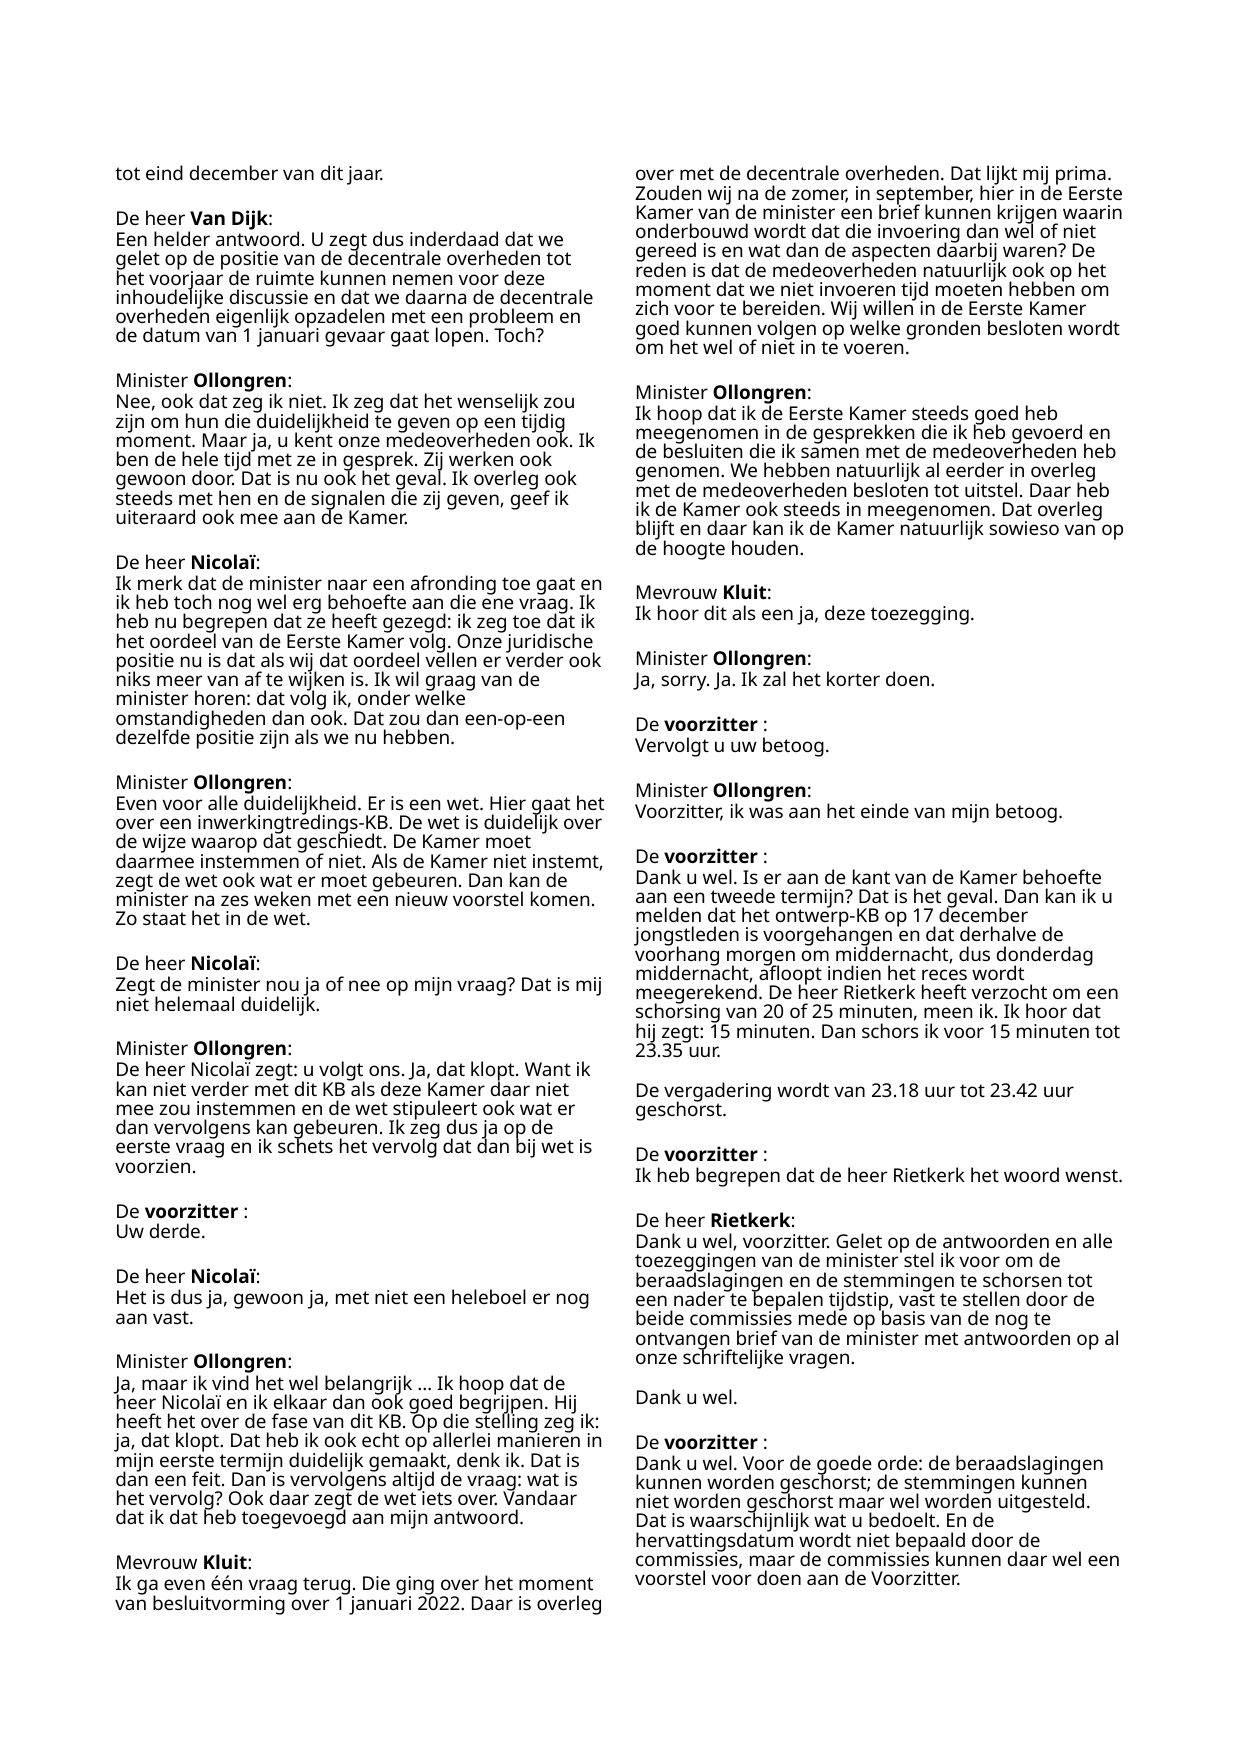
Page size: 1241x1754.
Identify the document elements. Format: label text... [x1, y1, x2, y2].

text Minister Ollongren: [115, 769, 605, 795]
text Ik ga even één vraag terug. Die ging over het moment van besluitvorming over 1 januari 2022. Daar is overleg [115, 1575, 605, 1614]
text De heer Nicolaï: [115, 1264, 605, 1289]
text De vergadering wordt van 23.18 uur tot 23.42 uur geschorst. [635, 1082, 1125, 1121]
text De heer Rietkerk: [635, 1207, 1125, 1233]
text Ik heb begrepen dat de heer Rietkerk het woord wenst. [635, 1167, 1125, 1187]
text Minister Ollongren: [115, 1349, 605, 1374]
text Even voor alle duidelijkheid. Er is een wet. Hier gaat het over een inwerkingtredings-KB. De wet is duidelijk over de wijze waarop dat geschiedt. De Kamer moet daarmee instemmen of niet. Als de Kamer niet instemt, zegt de wet ook wat er moet gebeuren. Dan kan de minister na zes weken met een nieuw voorstel komen. Zo staat het in de wet. [115, 795, 605, 930]
text Uw derde. [115, 1223, 605, 1243]
text De heer Nicolaï zegt: u volgt ons. Ja, dat klopt. Want ik kan niet verder met dit KB als deze Kamer daar niet mee zou instemmen en de wet stipuleert ook wat er dan vervolgens kan gebeuren. Ik zeg dus ja op de eerste vraag en ik schets het vervolg dat dan bij wet is voorzien. [115, 1061, 605, 1177]
text De voorzitter : [115, 1198, 605, 1223]
text Een helder antwoord. U zegt dus inderdaad dat we gelet op de positie van de decentrale overheden tot het voorjaar de ruimte kunnen nemen voor deze inhoudelijke discussie en dat we daarna de decentrale overheden eigenlijk opzadelen met een probleem en de datum van 1 januari gevaar gaat lopen. Toch? [115, 231, 605, 347]
text Ik hoop dat ik de Eerste Kamer steeds goed heb meegenomen in de gesprekken die ik heb gevoerd en de besluiten die ik samen met de medeoverheden heb genomen. We hebben natuurlijk al eerder in overleg met de medeoverheden besloten tot uitstel. Daar heb ik de Kamer ook steeds in meegenomen. Dat overleg blijft en daar kan ik de Kamer natuurlijk sowieso van op de hoogte houden. [635, 404, 1125, 559]
text Mevrouw Kluit: [635, 579, 1125, 605]
text Minister Ollongren: [635, 645, 1125, 671]
text Ja, maar ik vind het wel belangrijk … Ik hoop dat de heer Nicolaï en ik elkaar dan ook goed begrijpen. Hij heeft het over de fase van dit KB. Op die stelling zeg ik: ja, dat klopt. Dat heb ik ook echt op allerlei manieren in mijn eerste termijn duidelijk gemaakt, denk ik. Dat is dan een feit. Dan is vervolgens altijd de vraag: wat is het vervolg? Ook daar zegt de wet iets over. Vandaar dat ik dat heb toegevoegd aan mijn antwoord. [115, 1374, 605, 1529]
text Nee, ook dat zeg ik niet. Ik zeg dat het wenselijk zou zijn om hun die duidelijkheid te geven op een tijdig moment. Maar ja, u kent onze medeoverheden ook. Ik ben de hele tijd met ze in gesprek. Zij werken ook gewoon door. Dat is nu ook het geval. Ik overleg ook steeds met hen en de signalen die zij geven, geef ik uiteraard ook mee aan de Kamer. [115, 393, 605, 528]
text De voorzitter : [635, 843, 1125, 869]
text Dank u wel. Is er aan de kant van de Kamer behoefte aan een tweede termijn? Dat is het geval. Dan kan ik u melden dat het ontwerp-KB op 17 december jongstleden is voorgehangen en dat derhalve de voorhang morgen om middernacht, dus donderdag middernacht, afloopt indien het reces wordt meegerekend. De heer Rietkerk heeft verzocht om een schorsing van 20 of 25 minuten, meen ik. Ik hoor dat hij zegt: 15 minuten. Dan schors ik voor 15 minuten tot 23.35 uur. [635, 869, 1125, 1061]
text De voorzitter : [635, 1429, 1125, 1454]
text Minister Ollongren: [635, 777, 1125, 803]
text Dank u wel. Voor de goede orde: de beraadslagingen kunnen worden geschorst; de stemmingen kunnen niet worden geschorst maar wel worden uitgesteld. Dat is waarschijnlijk wat u bedoelt. En de hervattingsdatum wordt niet bepaald door de commissies, maar de commissies kunnen daar wel een voorstel voor doen aan de Voorzitter. [635, 1454, 1125, 1589]
text Voorzitter, ik was aan het einde van mijn betoog. [635, 803, 1125, 822]
text Mevrouw Kluit: [115, 1549, 605, 1575]
text over met de decentrale overheden. Dat lijkt mij prima. Zouden wij na de zomer, in september, hier in de Eerste Kamer van de minister een brief kunnen krijgen waarin onderbouwd wordt dat die invoering dan wel of niet gereed is en wat dan de aspecten daarbij waren? De reden is dat de medeoverheden natuurlijk ook op het moment dat we niet invoeren tijd moeten hebben om zich voor te bereiden. Wij willen in de Eerste Kamer goed kunnen volgen op welke gronden besloten wordt om het wel of niet in te voeren. [635, 165, 1125, 358]
text Vervolgt u uw betoog. [635, 737, 1125, 756]
text De heer Van Dijk: [115, 205, 605, 231]
text Minister Ollongren: [115, 368, 605, 393]
text De voorzitter : [635, 711, 1125, 737]
text Minister Ollongren: [115, 1036, 605, 1061]
text Het is dus ja, gewoon ja, met niet een heleboel er nog aan vast. [115, 1289, 605, 1328]
text De heer Nicolaï: [115, 951, 605, 976]
text De heer Nicolaï: [115, 549, 605, 575]
text Dank u wel. [635, 1389, 1125, 1408]
text Minister Ollongren: [635, 379, 1125, 404]
text Ik merk dat de minister naar een afronding toe gaat en ik heb toch nog wel erg behoefte aan die ene vraag. Ik heb nu begrepen dat ze heeft gezegd: ik zeg toe dat ik het oordeel van de Eerste Kamer volg. Onze juridische positie nu is dat als wij dat oordeel vellen er verder ook niks meer van af te wijken is. Ik wil graag van de minister horen: dat volg ik, onder welke omstandigheden dan ook. Dat zou dan een-op-een dezelfde positie zijn als we nu hebben. [115, 575, 605, 748]
text Dank u wel, voorzitter. Gelet op de antwoorden en alle toezeggingen van de minister stel ik voor om de beraadslagingen en de stemmingen te schorsen tot een nader te bepalen tijdstip, vast te stellen door de beide commissies mede op basis van de nog te ontvangen brief van de minister met antwoorden op al onze schriftelijke vragen. [635, 1233, 1125, 1368]
text De voorzitter : [635, 1142, 1125, 1167]
text tot eind december van dit jaar. [115, 165, 605, 184]
text Zegt de minister nou ja of nee op mijn vraag? Dat is mij niet helemaal duidelijk. [115, 976, 605, 1015]
text Ja, sorry. Ja. Ik zal het korter doen. [635, 671, 1125, 690]
text Ik hoor dit als een ja, deze toezegging. [635, 605, 1125, 624]
